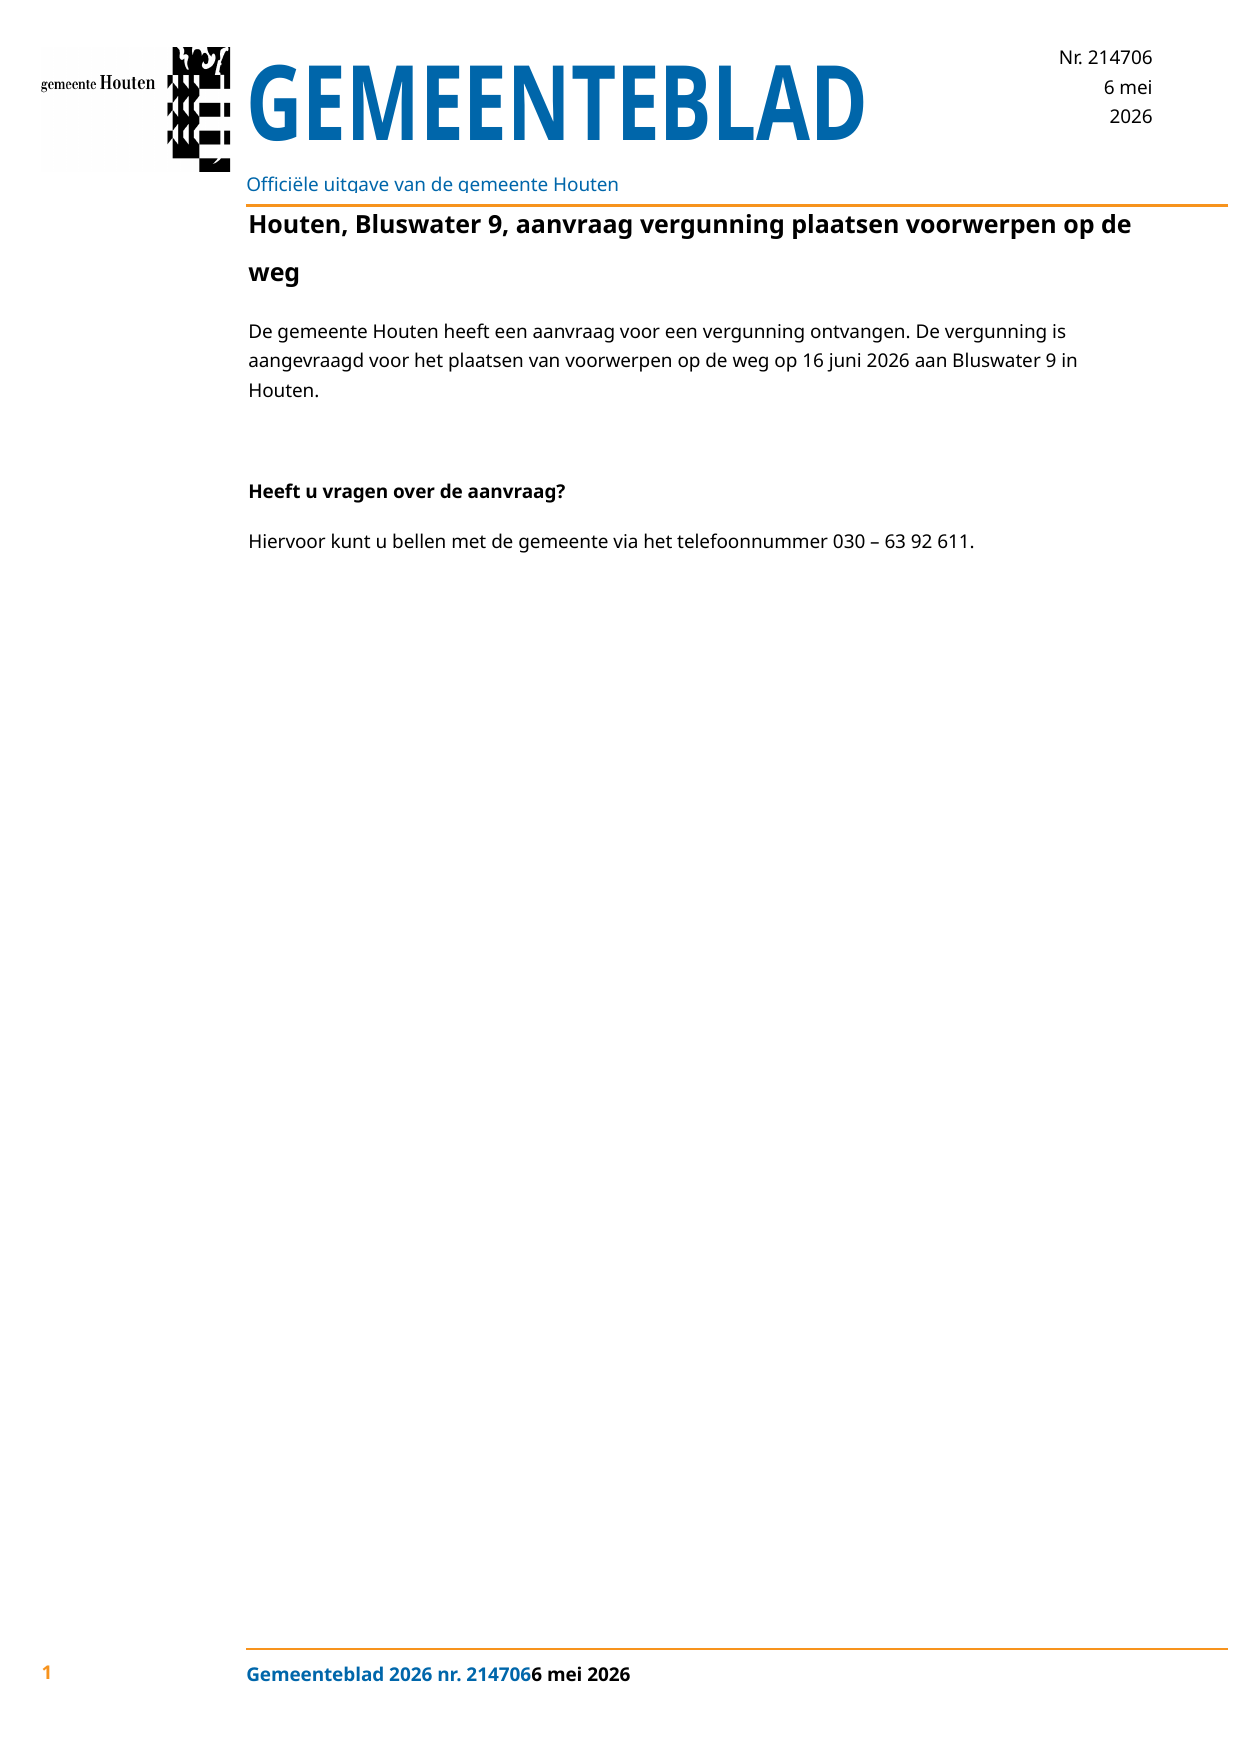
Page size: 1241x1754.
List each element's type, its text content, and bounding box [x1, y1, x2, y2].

text Hiervoor kunt u bellen met de gemeente via het telefoonnummer 030 – 63 92 611. [248, 528, 1152, 554]
text Houten, Bluswater 9, aanvraag vergunning plaatsen voorwerpen op de weg [248, 207, 1152, 288]
picture [41, 47, 231, 172]
text Heeft u vragen over de aanvraag? [248, 478, 1152, 504]
text De gemeente Houten heeft een aanvraag voor een vergunning ontvangen. De vergunning is aangevraagd voor het plaatsen van voorwerpen op de weg op 16 juni 2026 aan Bluswater 9 in Houten. [248, 318, 1152, 403]
